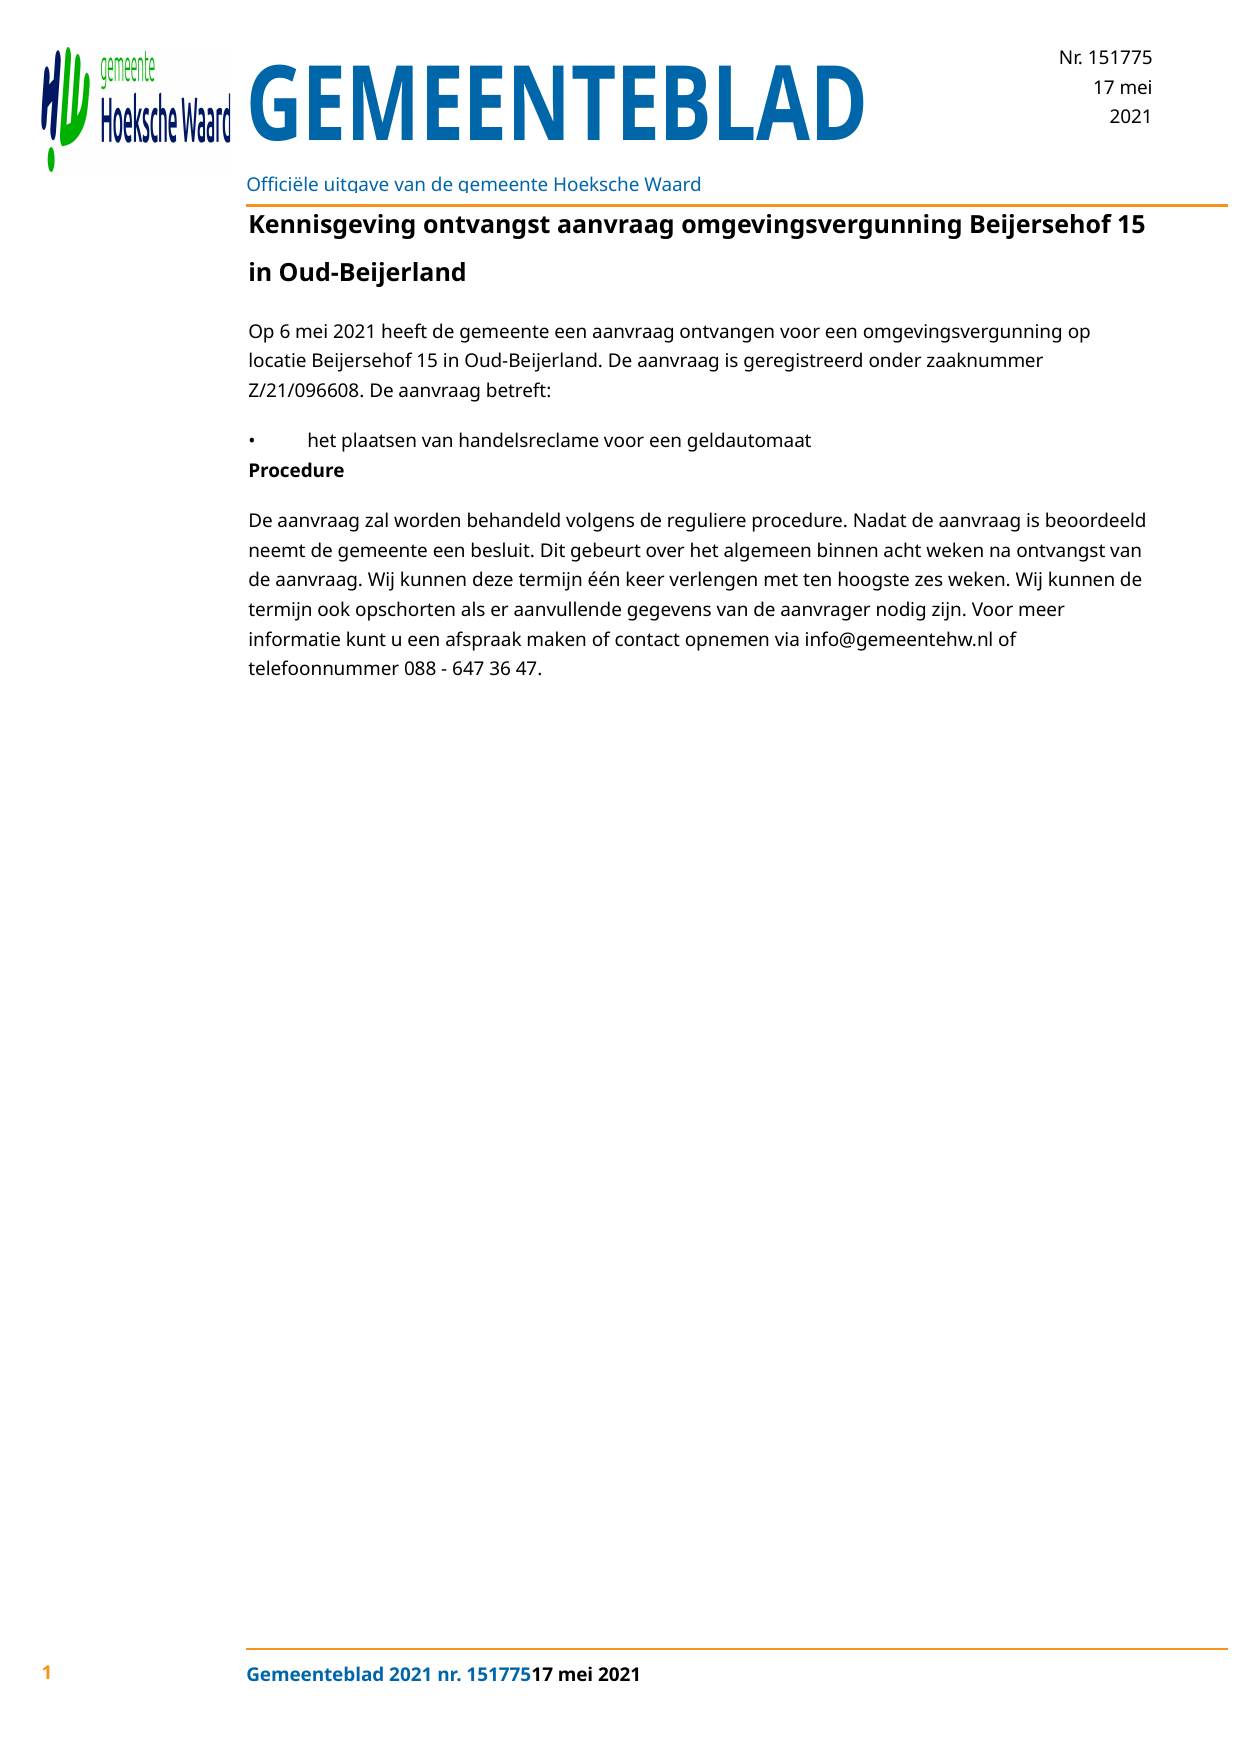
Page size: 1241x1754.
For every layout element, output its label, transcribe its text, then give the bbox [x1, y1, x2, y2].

list het plaatsen van handelsreclame voor een geldautomaat [248, 427, 1152, 453]
text Kennisgeving ontvangst aanvraag omgevingsvergunning Beijersehof 15 in Oud-Beijerland [248, 207, 1152, 288]
picture [41, 47, 231, 172]
text Procedure [248, 457, 1152, 483]
text Op 6 mei 2021 heeft de gemeente een aanvraag ontvangen voor een omgevingsvergunning op locatie Beijersehof 15 in Oud-Beijerland. De aanvraag is geregistreerd onder zaaknummer Z/21/096608. De aanvraag betreft: [248, 318, 1152, 403]
text De aanvraag zal worden behandeld volgens de reguliere procedure. Nadat de aanvraag is beoordeeld neemt de gemeente een besluit. Dit gebeurt over het algemeen binnen acht weken na ontvangst van de aanvraag. Wij kunnen deze termijn één keer verlengen met ten hoogste zes weken. Wij kunnen de termijn ook opschorten als er aanvullende gegevens van de aanvrager nodig zijn. Voor meer informatie kunt u een afspraak maken of contact opnemen via info@gemeentehw.nl of telefoonnummer 088 - 647 36 47. [248, 507, 1152, 681]
